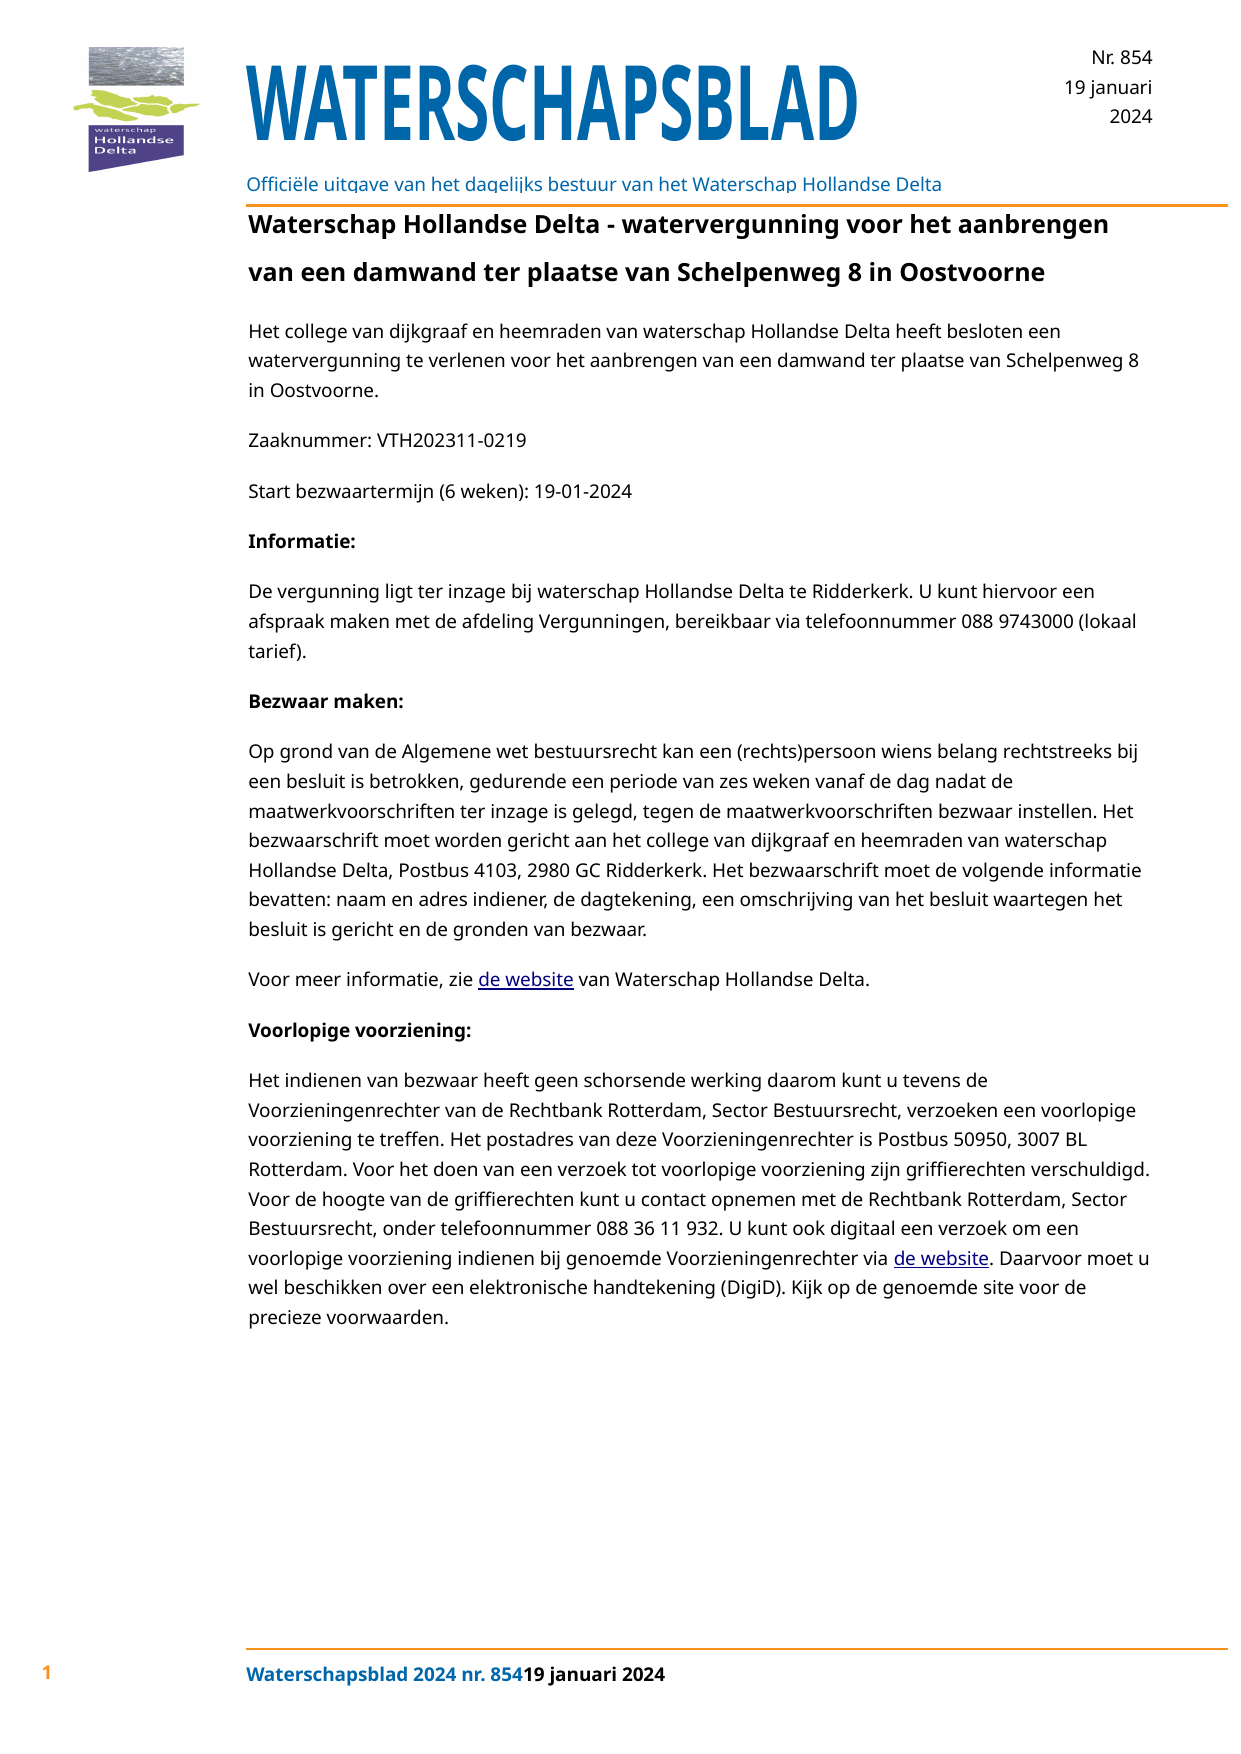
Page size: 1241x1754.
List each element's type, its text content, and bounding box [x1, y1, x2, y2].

picture [41, 47, 231, 172]
text Waterschap Hollandse Delta - watervergunning voor het aanbrengen van een damwand ter plaatse van Schelpenweg 8 in Oostvoorne [248, 207, 1152, 288]
text Informatie: [248, 528, 1152, 554]
text Bezwaar maken: [248, 688, 1152, 714]
text Voor meer informatie, zie de website van Waterschap Hollandse Delta. [248, 967, 1152, 992]
text Zaaknummer: VTH202311-0219 [248, 427, 1152, 453]
text Het college van dijkgraaf en heemraden van waterschap Hollandse Delta heeft besloten een watervergunning te verlenen voor het aanbrengen van een damwand ter plaatse van Schelpenweg 8 in Oostvoorne. [248, 318, 1152, 403]
text Start bezwaartermijn (6 weken): 19-01-2024 [248, 478, 1152, 504]
text Voorlopige voorziening: [248, 1017, 1152, 1043]
text De vergunning ligt ter inzage bij waterschap Hollandse Delta te Ridderkerk. U kunt hiervoor een afspraak maken met de afdeling Vergunningen, bereikbaar via telefoonnummer 088 9743000 (lokaal tarief). [248, 579, 1152, 664]
text Op grond van de Algemene wet bestuursrecht kan een (rechts)persoon wiens belang rechtstreeks bij een besluit is betrokken, gedurende een periode van zes weken vanaf de dag nadat de maatwerkvoorschriften ter inzage is gelegd, tegen de maatwerkvoorschriften bezwaar instellen. Het bezwaarschrift moet worden gericht aan het college van dijkgraaf en heemraden van waterschap Hollandse Delta, Postbus 4103, 2980 GC Ridderkerk. Het bezwaarschrift moet de volgende informatie bevatten: naam en adres indiener, de dagtekening, een omschrijving van het besluit waartegen het besluit is gericht en de gronden van bezwaar. [248, 739, 1152, 942]
text Het indienen van bezwaar heeft geen schorsende werking daarom kunt u tevens de Voorzieningenrechter van de Rechtbank Rotterdam, Sector Bestuursrecht, verzoeken een voorlopige voorziening te treffen. Het postadres van deze Voorzieningenrechter is Postbus 50950, 3007 BL Rotterdam. Voor het doen van een verzoek tot voorlopige voorziening zijn griffierechten verschuldigd. Voor de hoogte van de griffierechten kunt u contact opnemen met de Rechtbank Rotterdam, Sector Bestuursrecht, onder telefoonnummer 088 36 11 932. U kunt ook digitaal een verzoek om een voorlopige voorziening indienen bij genoemde Voorzieningenrechter via de website. Daarvoor moet u wel beschikken over een elektronische handtekening (DigiD). Kijk op de genoemde site voor de precieze voorwaarden. [248, 1067, 1152, 1330]
